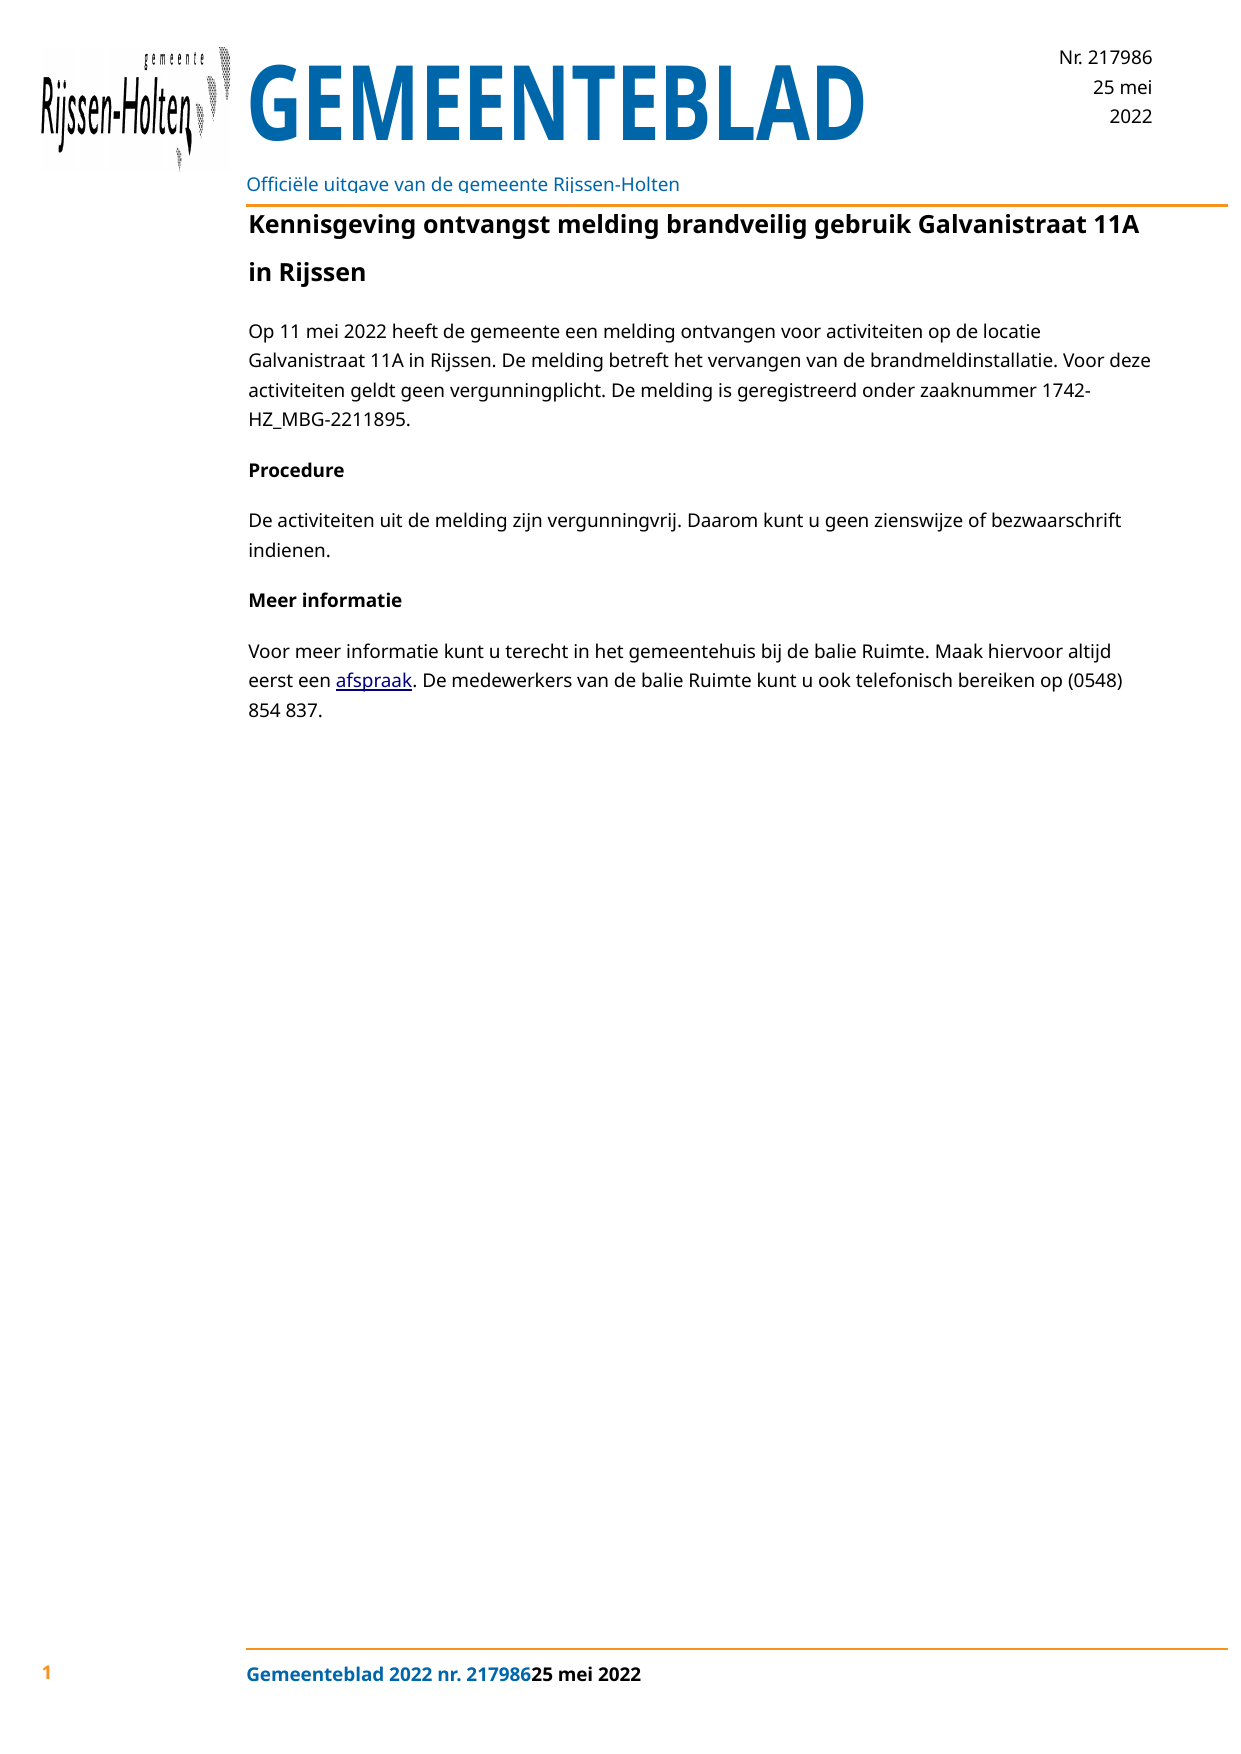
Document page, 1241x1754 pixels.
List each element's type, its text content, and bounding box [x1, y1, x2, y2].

text Kennisgeving ontvangst melding brandveilig gebruik Galvanistraat 11A in Rijssen [248, 207, 1152, 288]
picture [41, 47, 231, 172]
text Procedure [248, 457, 1152, 483]
text Voor meer informatie kunt u terecht in het gemeentehuis bij de balie Ruimte. Maak hiervoor altijd eerst een afspraak. De medewerkers van de balie Ruimte kunt u ook telefonisch bereiken op (0548) 854 837. [248, 638, 1152, 723]
text Op 11 mei 2022 heeft de gemeente een melding ontvangen voor activiteiten op de locatie Galvanistraat 11A in Rijssen. De melding betreft het vervangen van de brandmeldinstallatie. Voor deze activiteiten geldt geen vergunningplicht. De melding is geregistreerd onder zaaknummer 1742-HZ_MBG-2211895. [248, 318, 1152, 432]
text Meer informatie [248, 587, 1152, 613]
text De activiteiten uit de melding zijn vergunningvrij. Daarom kunt u geen zienswijze of bezwaarschrift indienen. [248, 507, 1152, 563]
